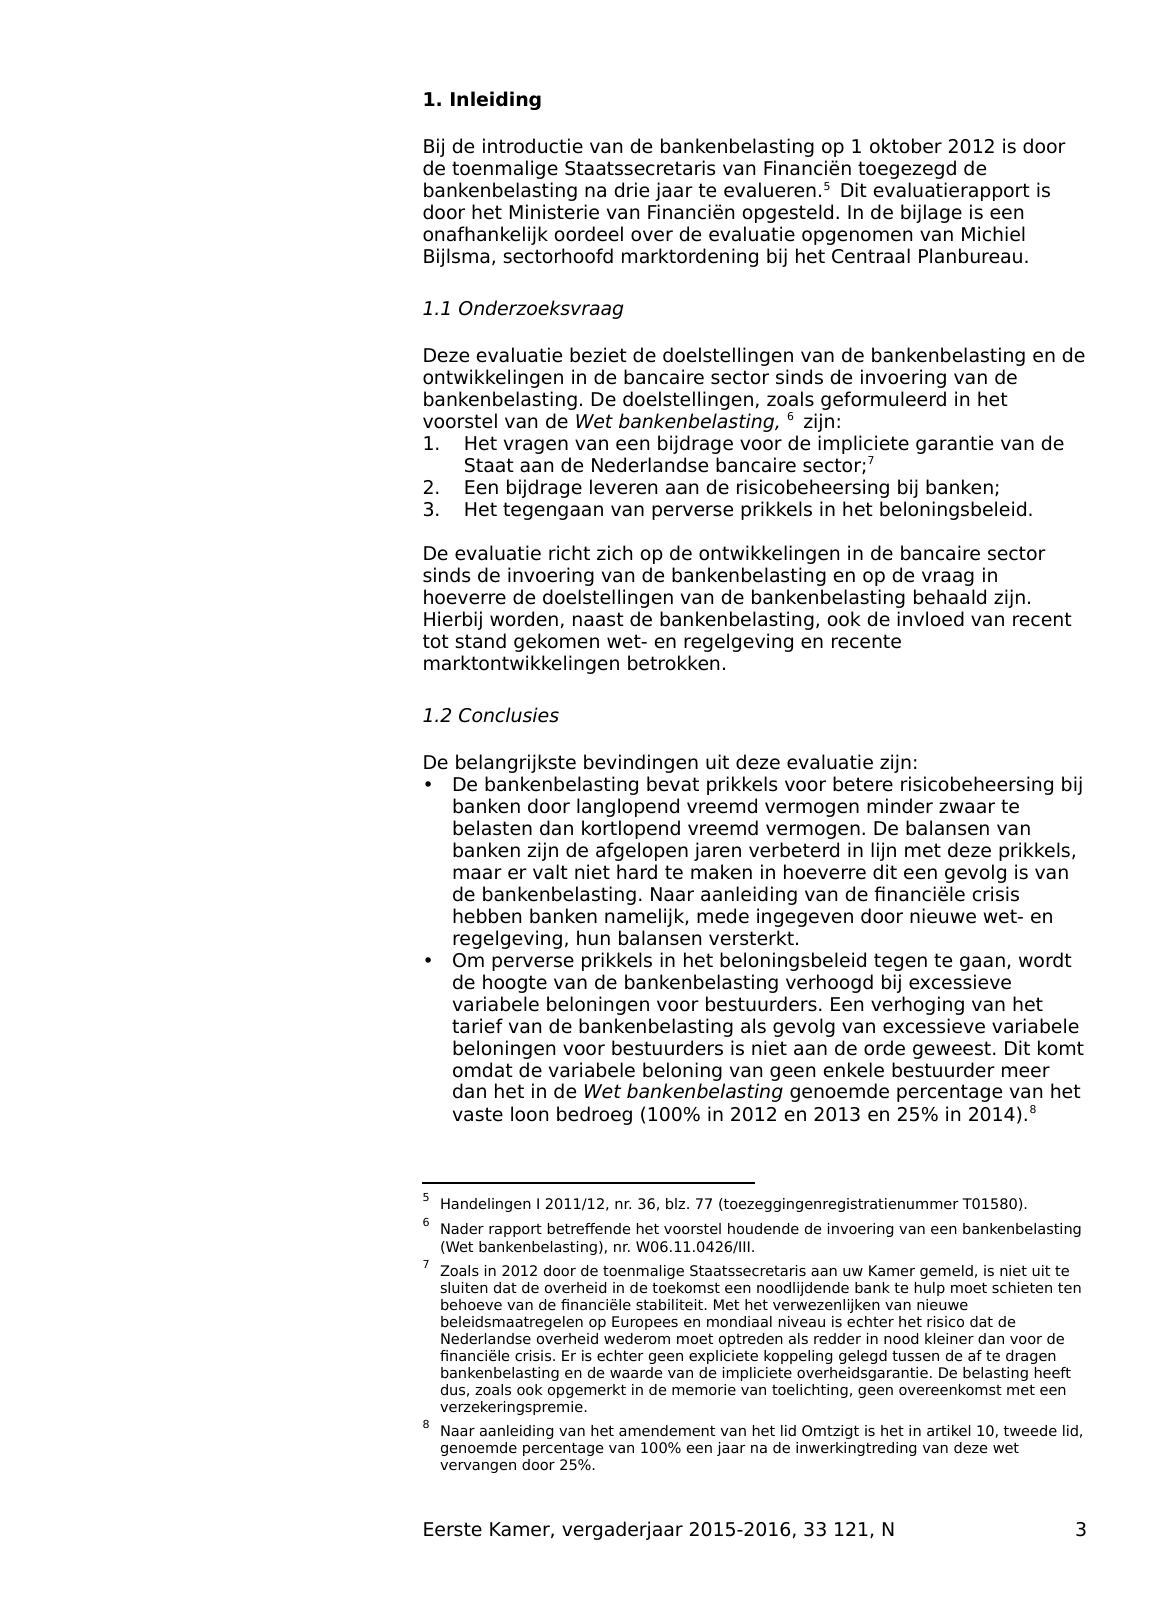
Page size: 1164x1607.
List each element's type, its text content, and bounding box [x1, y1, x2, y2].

subtitle 1.1 Onderzoeksvraag [422, 298, 1087, 320]
subtitle 1. Inleiding [422, 89, 1087, 111]
text De evaluatie richt zich op de ontwikkelingen in de bancaire sector sinds de invoering van de bankenbelasting en op de vraag in hoeverre de doelstellingen van de bankenbelasting behaald zijn. Hierbij worden, naast de bankenbelasting, ook de invloed van recent tot stand gekomen wet- en regelgeving en recente marktontwikkelingen betrokken. [422, 543, 1087, 675]
subtitle 1.2 Conclusies [422, 705, 1087, 727]
text 3. Het tegengaan van perverse prikkels in het beloningsbeleid. [422, 499, 1087, 521]
text • Om perverse prikkels in het beloningsbeleid tegen te gaan, wordt de hoogte van de bankenbelasting verhoogd bij excessieve variabele beloningen voor bestuurders. Een verhoging van het tarief van de bankenbelasting als gevolg van excessieve variabele beloningen voor bestuurders is niet aan de orde geweest. Dit komt omdat de variabele beloning van geen enkele bestuurder meer dan het in de Wet bankenbelasting genoemde percentage van het vaste loon bedroeg (100% in 2012 en 2013 en 25% in 2014). [422, 949, 1087, 1125]
text 1. Het vragen van een bijdrage voor de impliciete garantie van de Staat aan de Nederlandse bancaire sector; [422, 433, 1087, 477]
text Bij de introductie van de bankenbelasting op 1 oktober 2012 is door de toenmalige Staatssecretaris van Financiën toegezegd de bankenbelasting na drie jaar te evalueren. Dit evaluatierapport is door het Ministerie van Financiën opgesteld. In de bijlage is een onafhankelijk oordeel over de evaluatie opgenomen van Michiel Bijlsma, sectorhoofd marktordening bij het Centraal Planbureau. [422, 136, 1087, 268]
text Nader rapport betreffende het voorstel houdende de invoering van een bankenbelasting (Wet bankenbelasting), nr. W06.11.0426/III. [422, 1217, 1087, 1256]
text Zoals in 2012 door de toenmalige Staatssecretaris aan uw Kamer gemeld, is niet uit te sluiten dat de overheid in de toekomst een noodlijdende bank te hulp moet schieten ten behoeve van de financiële stabiliteit. Met het verwezenlijken van nieuwe beleidsmaatregelen op Europees en mondiaal niveau is echter het risico dat de Nederlandse overheid wederom moet optreden als redder in nood kleiner dan voor de financiële crisis. Er is echter geen expliciete koppeling gelegd tussen de af te dragen bankenbelasting en de waarde van de impliciete overheidsgarantie. De belasting heeft dus, zoals ook opgemerkt in de memorie van toelichting, geen overeenkomst met een verzekeringspremie. [422, 1258, 1087, 1416]
text Handelingen I 2011/12, nr. 36, blz. 77 (toezeggingenregistratienummer T01580). [422, 1192, 1087, 1214]
text 2. Een bijdrage leveren aan de risicobeheersing bij banken; [422, 477, 1087, 499]
text • De bankenbelasting bevat prikkels voor betere risicobeheersing bij banken door langlopend vreemd vermogen minder zwaar te belasten dan kortlopend vreemd vermogen. De balansen van banken zijn de afgelopen jaren verbeterd in lijn met deze prikkels, maar er valt niet hard te maken in hoeverre dit een gevolg is van de bankenbelasting. Naar aanleiding van de financiële crisis hebben banken namelijk, mede ingegeven door nieuwe wet- en regelgeving, hun balansen versterkt. [422, 774, 1087, 949]
text Naar aanleiding van het amendement van het lid Omtzigt is het in artikel 10, tweede lid, genoemde percentage van 100% een jaar na de inwerkingtreding van deze wet vervangen door 25%. [422, 1418, 1087, 1474]
text De belangrijkste bevindingen uit deze evaluatie zijn: [422, 752, 1087, 774]
text Deze evaluatie beziet de doelstellingen van de bankenbelasting en de ontwikkelingen in de bancaire sector sinds de invoering van de bankenbelasting. De doelstellingen, zoals geformuleerd in het voorstel van de Wet bankenbelasting, zijn: [422, 345, 1087, 433]
